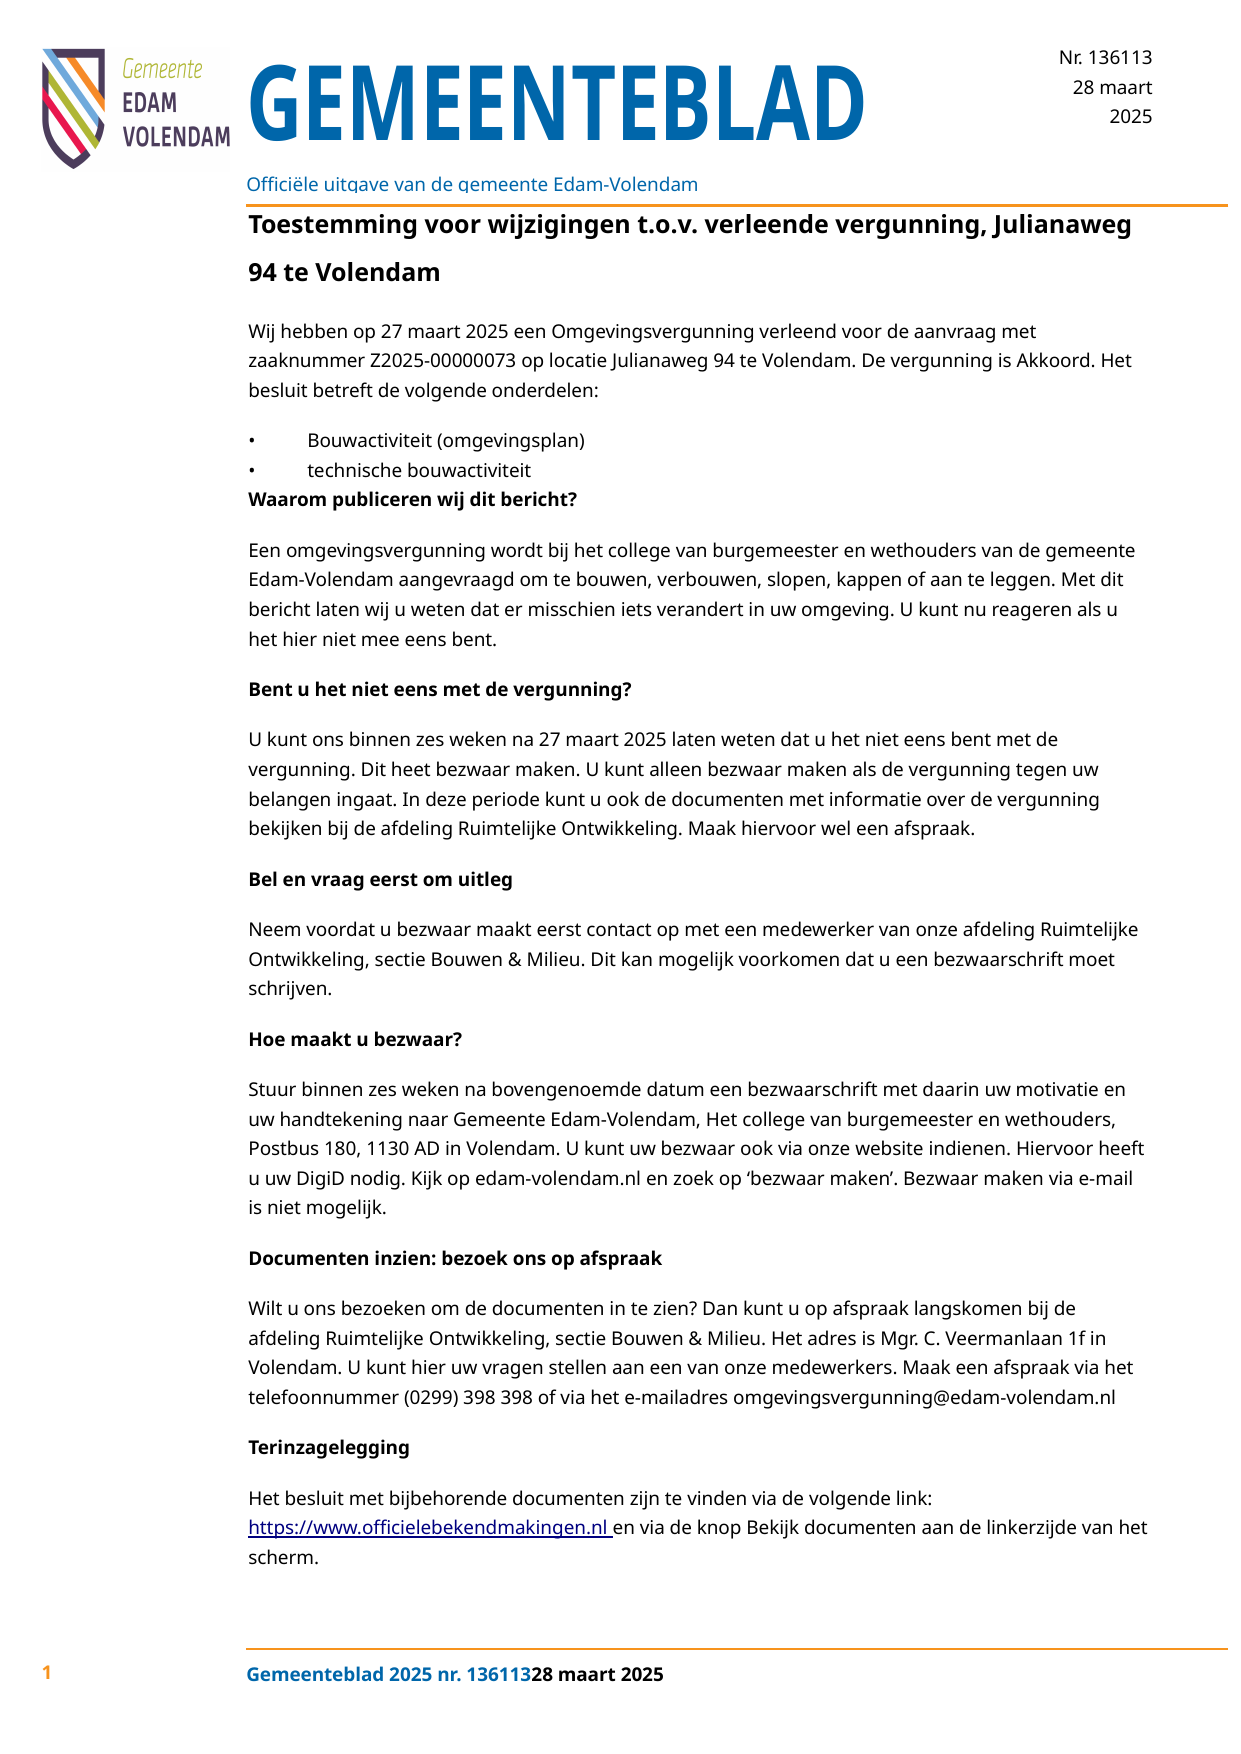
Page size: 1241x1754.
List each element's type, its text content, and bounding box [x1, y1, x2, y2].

text Waarom publiceren wij dit bericht? [248, 487, 1152, 512]
picture [41, 47, 231, 172]
text Het besluit met bijbehorende documenten zijn te vinden via de volgende link: https://www.officielebekendmakingen.nl en via de knop Bekijk documenten aan de linkerzijde van het scherm. [248, 1485, 1152, 1570]
text Wij hebben op 27 maart 2025 een Omgevingsvergunning verleend voor de aanvraag met zaaknummer Z2025-00000073 op locatie Julianaweg 94 te Volendam. De vergunning is Akkoord. Het besluit betreft de volgende onderdelen: [248, 318, 1152, 403]
text Toestemming voor wijzigingen t.o.v. verleende vergunning, Julianaweg 94 te Volendam [248, 207, 1152, 288]
text Bent u het niet eens met de vergunning? [248, 676, 1152, 702]
text Documenten inzien: bezoek ons op afspraak [248, 1245, 1152, 1271]
list technische bouwactiviteit [248, 457, 1152, 483]
text U kunt ons binnen zes weken na 27 maart 2025 laten weten dat u het niet eens bent met de vergunning. Dit heet bezwaar maken. U kunt alleen bezwaar maken als de vergunning tegen uw belangen ingaat. In deze periode kunt u ook de documenten met informatie over de vergunning bekijken bij de afdeling Ruimtelijke Ontwikkeling. Maak hiervoor wel een afspraak. [248, 727, 1152, 841]
text Hoe maakt u bezwaar? [248, 1026, 1152, 1052]
list Bouwactiviteit (omgevingsplan) [248, 427, 1152, 453]
text Stuur binnen zes weken na bovengenoemde datum een bezwaarschrift met daarin uw motivatie en uw handtekening naar Gemeente Edam-Volendam, Het college van burgemeester en wethouders, Postbus 180, 1130 AD in Volendam. U kunt uw bezwaar ook via onze website indienen. Hiervoor heeft u uw DigiD nodig. Kijk op edam-volendam.nl en zoek op ‘bezwaar maken’. Bezwaar maken via e-mail is niet mogelijk. [248, 1076, 1152, 1220]
text Terinzagelegging [248, 1434, 1152, 1460]
text Bel en vraag eerst om uitleg [248, 866, 1152, 892]
text Een omgevingsvergunning wordt bij het college van burgemeester en wethouders van de gemeente Edam-Volendam aangevraagd om te bouwen, verbouwen, slopen, kappen of aan te leggen. Met dit bericht laten wij u weten dat er misschien iets verandert in uw omgeving. U kunt nu reageren als u het hier niet mee eens bent. [248, 537, 1152, 652]
text Wilt u ons bezoeken om de documenten in te zien? Dan kunt u op afspraak langskomen bij de afdeling Ruimtelijke Ontwikkeling, sectie Bouwen & Milieu. Het adres is Mgr. C. Veermanlaan 1f in Volendam. U kunt hier uw vragen stellen aan een van onze medewerkers. Maak een afspraak via het telefoonnummer (0299) 398 398 of via het e-mailadres omgevingsvergunning@edam-volendam.nl [248, 1295, 1152, 1410]
text Neem voordat u bezwaar maakt eerst contact op met een medewerker van onze afdeling Ruimtelijke Ontwikkeling, sectie Bouwen & Milieu. Dit kan mogelijk voorkomen dat u een bezwaarschrift moet schrijven. [248, 916, 1152, 1001]
